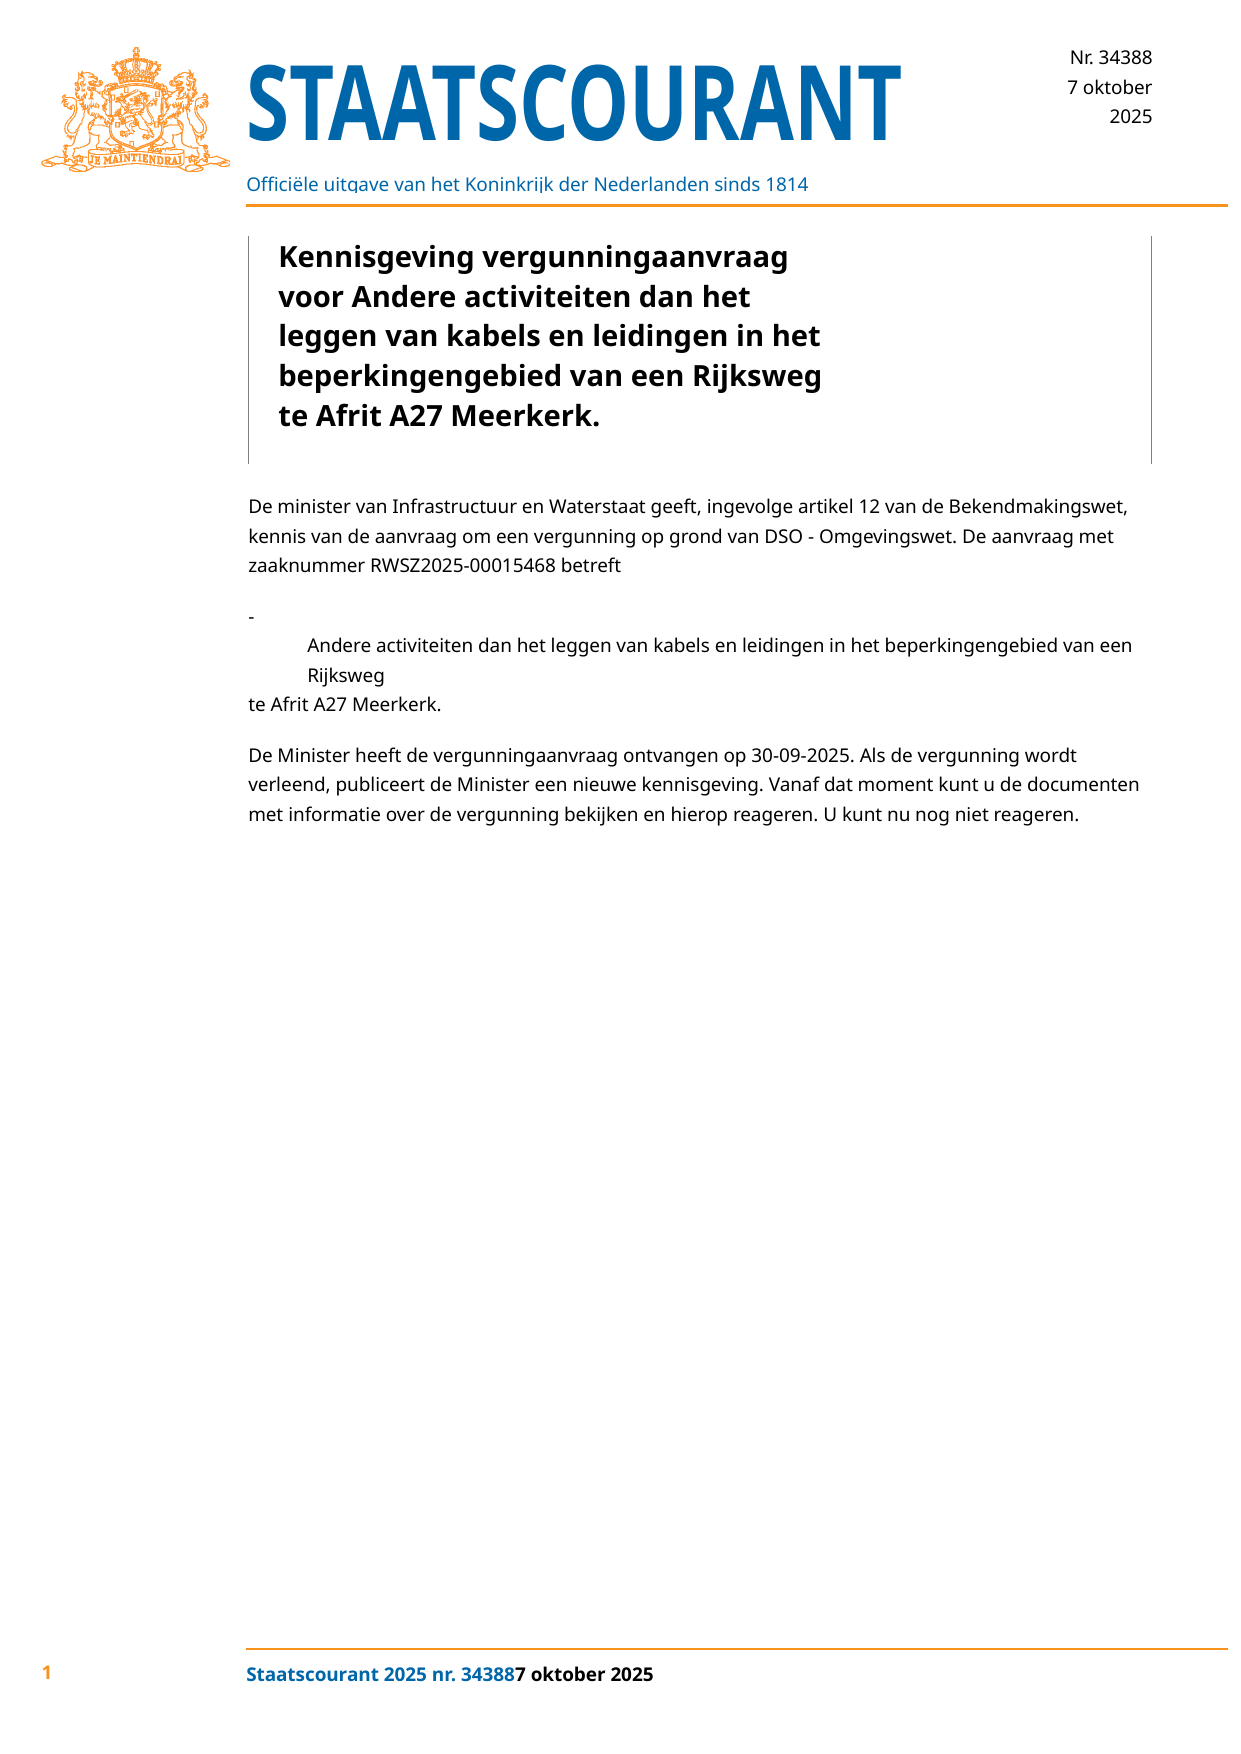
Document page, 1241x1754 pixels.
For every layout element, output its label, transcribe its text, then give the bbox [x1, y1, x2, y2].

text te Afrit A27 Meerkerk. [248, 692, 1152, 717]
table_header [850, 236, 912, 413]
text De minister van Infrastructuur en Waterstaat geeft, ingevolge artikel 12 van de Bekendmakingswet, kennis van de aanvraag om een vergunning op grond van DSO - Omgevingswet. De aanvraag met zaaknummer RWSZ2025-00015468 betreft [248, 493, 1152, 578]
picture [41, 47, 231, 172]
table_header [1090, 236, 1151, 413]
picture [912, 236, 1090, 414]
table_header Kennisgeving vergunningaanvraag voor Andere activiteiten dan het leggen van kabels en leidingen in het beperkingengebied van een Rijksweg te Afrit A27 Meerkerk. [249, 236, 850, 464]
table_header [850, 414, 1151, 464]
list Andere activiteiten dan het leggen van kabels en leidingen in het beperkingengebied van een Rijksweg [248, 632, 1152, 688]
text De Minister heeft de vergunningaanvraag ontvangen op 30-09-2025. Als de vergunning wordt verleend, publiceert de Minister een nieuwe kennisgeving. Vanaf dat moment kunt u de documenten met informatie over de vergunning bekijken en hierop reageren. U kunt nu nog niet reageren. [248, 742, 1152, 827]
